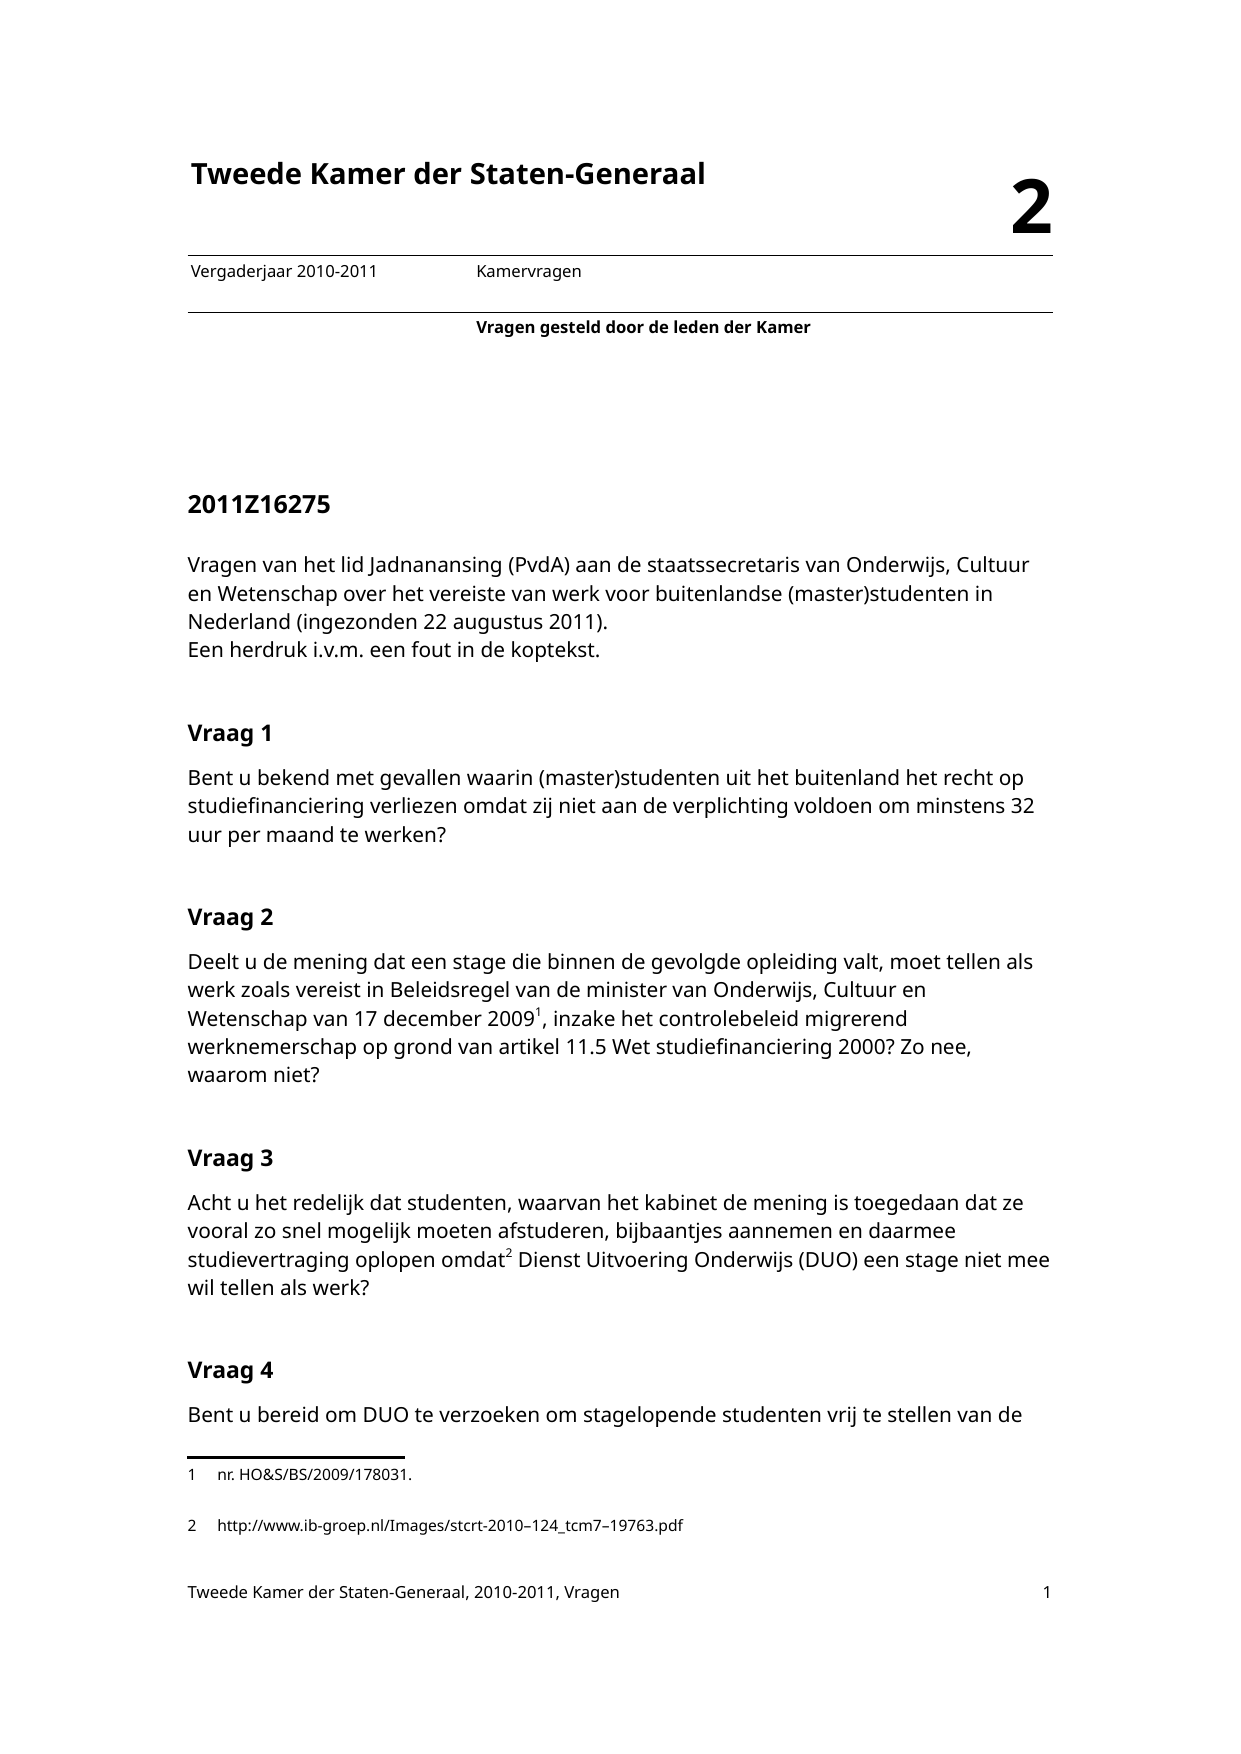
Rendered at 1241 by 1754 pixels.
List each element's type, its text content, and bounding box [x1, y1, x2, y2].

table_cell [188, 313, 473, 339]
subtitle Vraag 2 [187, 901, 1053, 932]
table_cell Vergaderjaar 2010-2011 [188, 256, 473, 312]
text 2011Z16275 [187, 487, 1053, 521]
text nr. HO&S/BS/2009/178031. [187, 1449, 1053, 1478]
table_cell Kamervragen [473, 256, 1053, 312]
subtitle Een herdruk i.v.m. een fout in de koptekst. [187, 636, 1053, 664]
text Bent u bereid om DUO te verzoeken om stagelopende studenten vrij te stellen van de [187, 1400, 1053, 1429]
subtitle Vraag 4 [187, 1354, 1053, 1385]
text http://www.ib-groep.nl/Images/stcrt-2010–124_tcm7–19763.pdf [187, 1508, 1053, 1536]
text Acht u het redelijk dat studenten, waarvan het kabinet de mening is toegedaan dat ze vooral zo snel mogelijk moeten afstuderen, bijbaantjes aannemen en daarmee studievertraging oplopen omdat Dienst Uitvoering Onderwijs (DUO) een stage niet mee wil tellen als werk? [187, 1188, 1053, 1302]
text Vragen van het lid Jadnanansing (PvdA) aan de staatssecretaris van Onderwijs, Cultuur en Wetenschap over het vereiste van werk voor buitenlandse (master)studenten in Nederland (ingezonden 22 augustus 2011). [187, 550, 1053, 636]
table_header 2 [880, 150, 1053, 255]
table_cell Vragen gesteld door de leden der Kamer [473, 313, 1053, 339]
subtitle Vraag 1 [187, 717, 1053, 748]
table_header Tweede Kamer der Staten-Generaal [188, 150, 879, 255]
text Deelt u de mening dat een stage die binnen de gevolgde opleiding valt, moet tellen als werk zoals vereist in Beleidsregel van de minister van Onderwijs, Cultuur en Wetenschap van 17 december 2009, inzake het controlebeleid migrerend werknemerschap op grond van artikel 11.5 Wet studiefinanciering 2000? Zo nee, waarom niet? [187, 947, 1053, 1089]
subtitle Vraag 3 [187, 1142, 1053, 1173]
text Bent u bekend met gevallen waarin (master)studenten uit het buitenland het recht op studiefinanciering verliezen omdat zij niet aan de verplichting voldoen om minstens 32 uur per maand te werken? [187, 763, 1053, 848]
